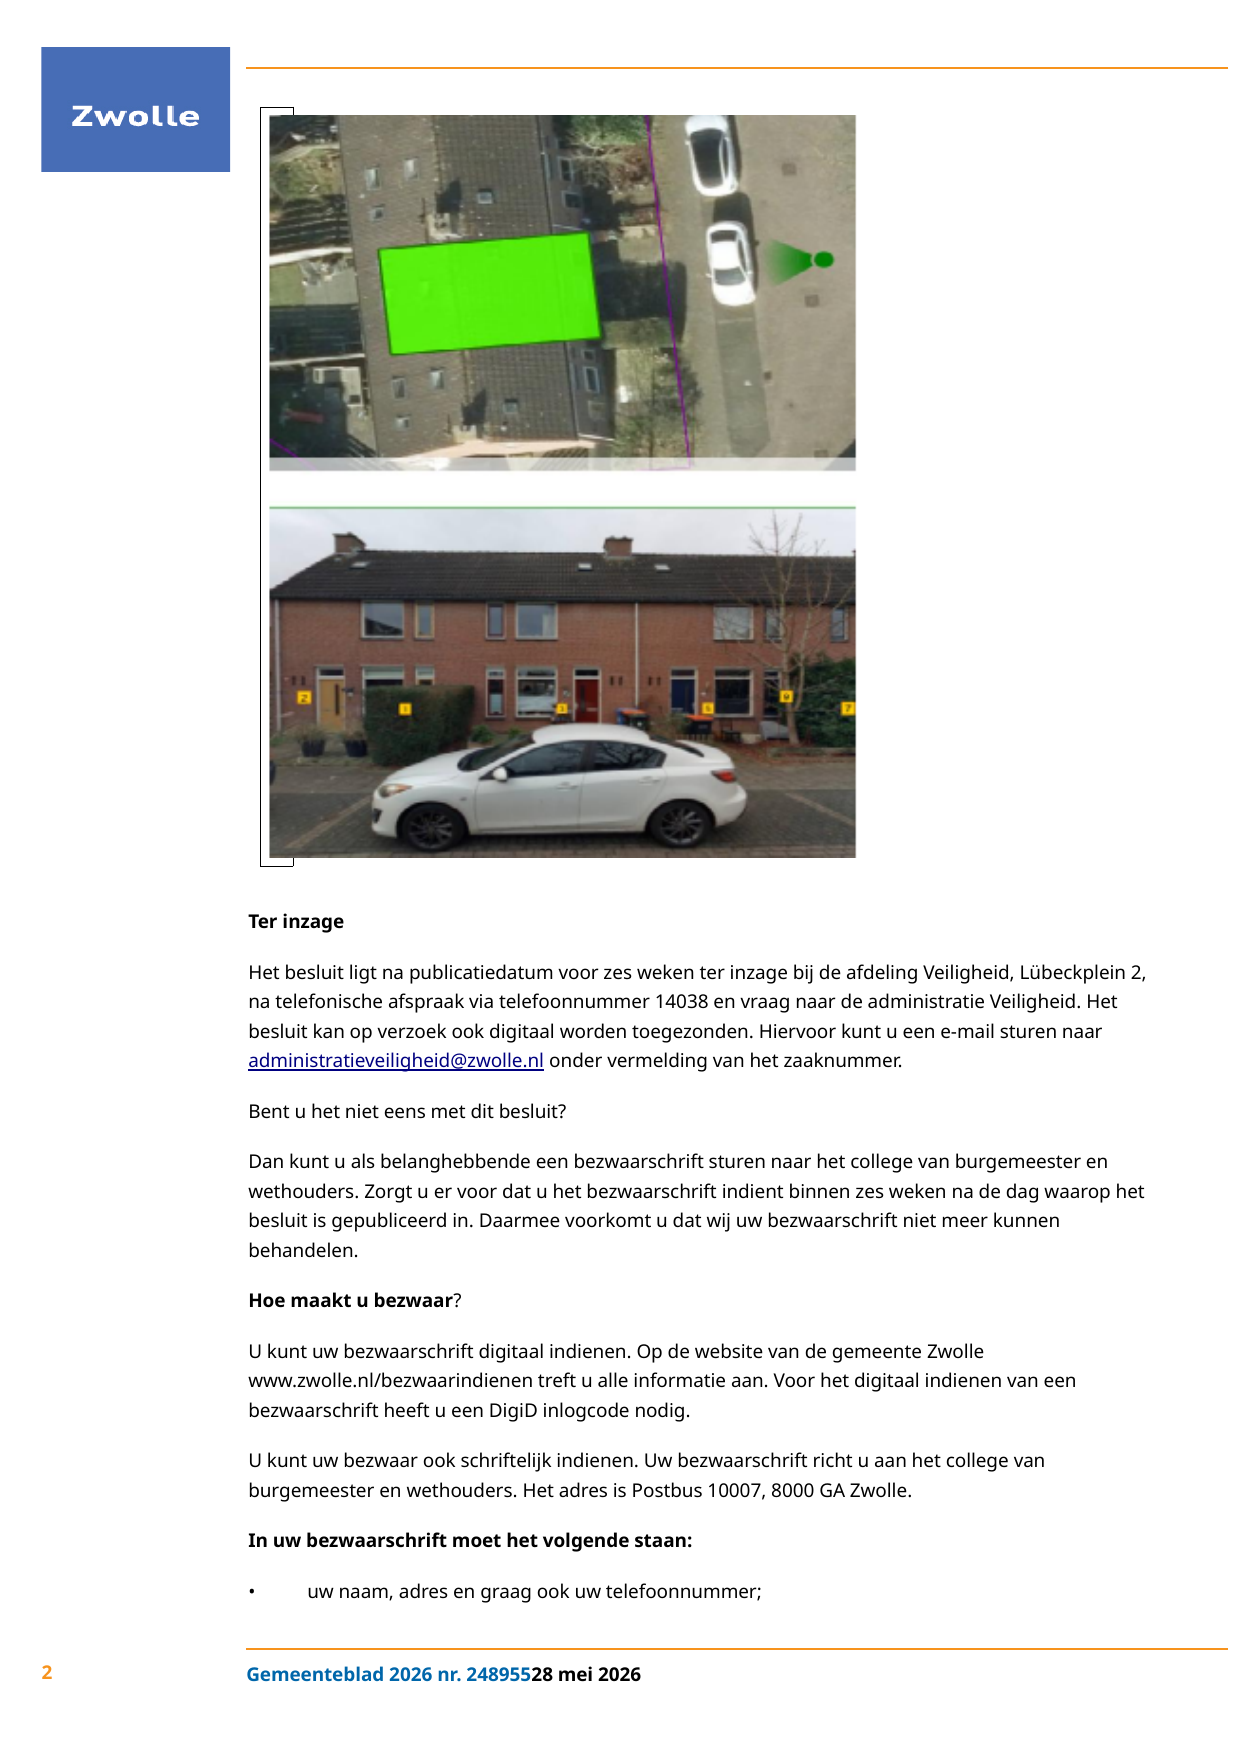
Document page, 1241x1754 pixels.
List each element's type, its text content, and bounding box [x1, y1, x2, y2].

text U kunt uw bezwaar ook schriftelijk indienen. Uw bezwaarschrift richt u aan het college van burgemeester en wethouders. Het adres is Postbus 10007, 8000 GA Zwolle. [248, 1448, 1152, 1503]
picture [268, 115, 860, 858]
text Dan kunt u als belanghebbende een bezwaarschrift sturen naar het college van burgemeester en wethouders. Zorgt u er voor dat u het bezwaarschrift indient binnen zes weken na de dag waarop het besluit is gepubliceerd in. Daarmee voorkomt u dat wij uw bezwaarschrift niet meer kunnen behandelen. [248, 1148, 1152, 1263]
text Het besluit ligt na publicatiedatum voor zes weken ter inzage bij de afdeling Veiligheid, Lübeckplein 2, na telefonische afspraak via telefoonnummer 14038 en vraag naar de administratie Veiligheid. Het besluit kan op verzoek ook digitaal worden toegezonden. Hiervoor kunt u een e-mail sturen naar administratieveiligheid@zwolle.nl onder vermelding van het zaaknummer. [248, 959, 1152, 1073]
text U kunt uw bezwaarschrift digitaal indienen. Op de website van de gemeente Zwolle www.zwolle.nl/bezwaarindienen treft u alle informatie aan. Voor het digitaal indienen van een bezwaarschrift heeft u een DigiD inlogcode nodig. [248, 1338, 1152, 1423]
text Hoe maakt u bezwaar? [248, 1288, 1152, 1313]
text Ter inzage [248, 908, 1152, 934]
text In uw bezwaarschrift moet het volgende staan: [248, 1528, 1152, 1553]
list uw naam, adres en graag ook uw telefoonnummer; [248, 1578, 1152, 1604]
picture [41, 47, 231, 172]
text Bent u het niet eens met dit besluit? [248, 1098, 1152, 1124]
